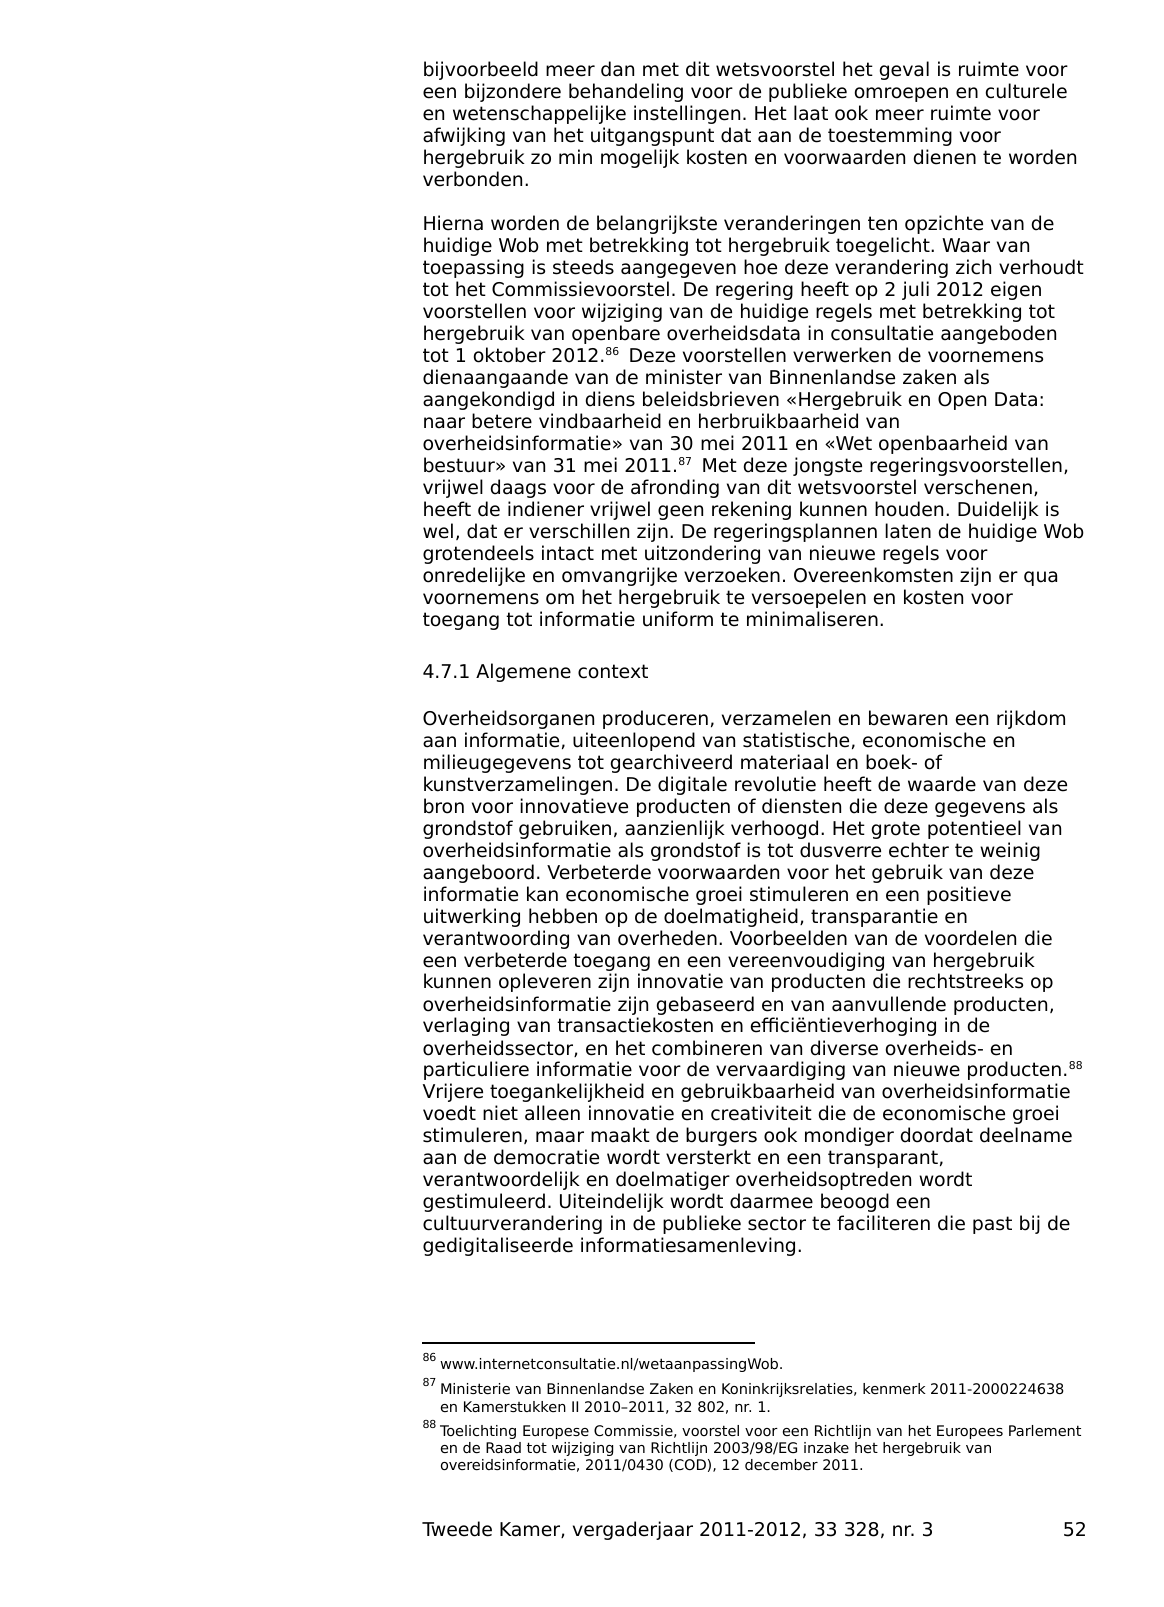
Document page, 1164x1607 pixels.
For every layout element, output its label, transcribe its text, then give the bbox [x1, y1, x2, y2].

text bijvoorbeeld meer dan met dit wetsvoorstel het geval is ruimte voor een bijzondere behandeling voor de publieke omroepen en culturele en wetenschappelijke instellingen. Het laat ook meer ruimte voor afwijking van het uitgangspunt dat aan de toestemming voor hergebruik zo min mogelijk kosten en voorwaarden dienen te worden verbonden. [422, 59, 1087, 191]
text Ministerie van Binnenlandse Zaken en Koninkrijksrelaties, kenmerk 2011-2000224638 en Kamerstukken II 2010–2011, 32 802, nr. 1. [422, 1377, 1087, 1416]
subtitle 4.7.1 Algemene context [422, 661, 1087, 683]
text Toelichting Europese Commissie, voorstel voor een Richtlijn van het Europees Parlement en de Raad tot wijziging van Richtlijn 2003/98/EG inzake het hergebruik van overeidsinformatie, 2011/0430 (COD), 12 december 2011. [422, 1418, 1087, 1474]
text Hierna worden de belangrijkste veranderingen ten opzichte van de huidige Wob met betrekking tot hergebruik toegelicht. Waar van toepassing is steeds aangegeven hoe deze verandering zich verhoudt tot het Commissievoorstel. De regering heeft op 2 juli 2012 eigen voorstellen voor wijziging van de huidige regels met betrekking tot hergebruik van openbare overheidsdata in consultatie aangeboden tot 1 oktober 2012. Deze voorstellen verwerken de voornemens dienaangaande van de minister van Binnenlandse zaken als aangekondigd in diens beleidsbrieven «Hergebruik en Open Data: naar betere vindbaarheid en herbruikbaarheid van overheidsinformatie» van 30 mei 2011 en «Wet openbaarheid van bestuur» van 31 mei 2011. Met deze jongste regeringsvoorstellen, vrijwel daags voor de afronding van dit wetsvoorstel verschenen, heeft de indiener vrijwel geen rekening kunnen houden. Duidelijk is wel, dat er verschillen zijn. De regeringsplannen laten de huidige Wob grotendeels intact met uitzondering van nieuwe regels voor onredelijke en omvangrijke verzoeken. Overeenkomsten zijn er qua voornemens om het hergebruik te versoepelen en kosten voor toegang tot informatie uniform te minimaliseren. [422, 213, 1087, 631]
text www.internetconsultatie.nl/wetaanpassingWob. [422, 1352, 1087, 1374]
text Overheidsorganen produceren, verzamelen en bewaren een rijkdom aan informatie, uiteenlopend van statistische, economische en milieugegevens tot gearchiveerd materiaal en boek- of kunstverzamelingen. De digitale revolutie heeft de waarde van deze bron voor innovatieve producten of diensten die deze gegevens als grondstof gebruiken, aanzienlijk verhoogd. Het grote potentieel van overheidsinformatie als grondstof is tot dusverre echter te weinig aangeboord. Verbeterde voorwaarden voor het gebruik van deze informatie kan economische groei stimuleren en een positieve uitwerking hebben op de doelmatigheid, transparantie en verantwoording van overheden. Voorbeelden van de voordelen die een verbeterde toegang en een vereenvoudiging van hergebruik kunnen opleveren zijn innovatie van producten die rechtstreeks op overheidsinformatie zijn gebaseerd en van aanvullende producten, verlaging van transactiekosten en efficiëntieverhoging in de overheidssector, en het combineren van diverse overheids- en particuliere informatie voor de vervaardiging van nieuwe producten. Vrijere toegankelijkheid en gebruikbaarheid van overheidsinformatie voedt niet alleen innovatie en creativiteit die de economische groei stimuleren, maar maakt de burgers ook mondiger doordat deelname aan de democratie wordt versterkt en een transparant, verantwoordelijk en doelmatiger overheidsoptreden wordt gestimuleerd. Uiteindelijk wordt daarmee beoogd een cultuurverandering in de publieke sector te faciliteren die past bij de gedigitaliseerde informatiesamenleving. [422, 708, 1087, 1257]
